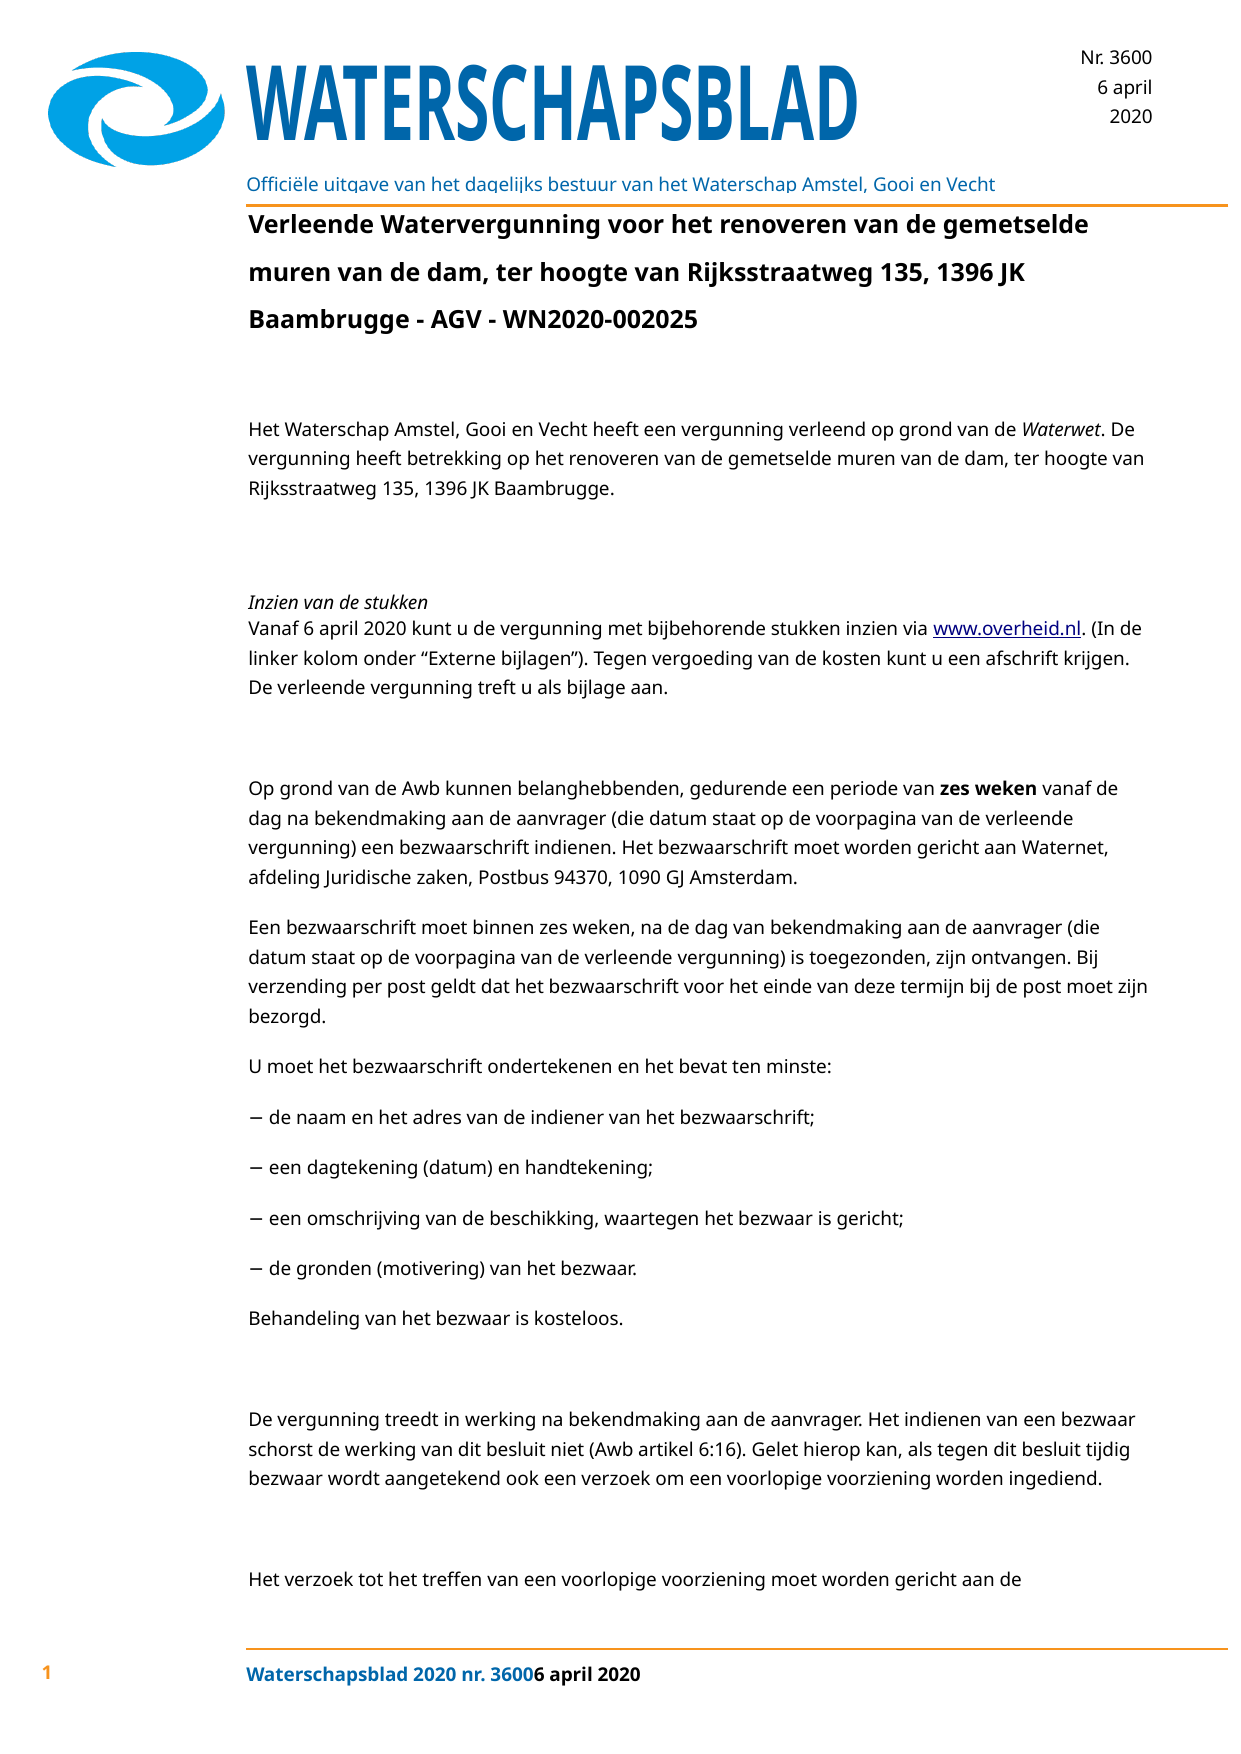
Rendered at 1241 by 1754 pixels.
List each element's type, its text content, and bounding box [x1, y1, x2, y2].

text Het Waterschap Amstel, Gooi en Vecht heeft een vergunning verleend op grond van de Waterwet. De vergunning heeft betrekking op het renoveren van de gemetselde muren van de dam, ter hoogte van Rijksstraatweg 135, 1396 JK Baambrugge. [248, 416, 1152, 501]
text Het verzoek tot het treffen van een voorlopige voorziening moet worden gericht aan de [248, 1566, 1152, 1592]
text − de naam en het adres van de indiener van het bezwaarschrift; [248, 1104, 1152, 1130]
text De vergunning treedt in werking na bekendmaking aan de aanvrager. Het indienen van een bezwaar schorst de werking van dit besluit niet (Awb artikel 6:16). Gelet hierop kan, als tegen dit besluit tijdig bezwaar wordt aangetekend ook een verzoek om een voorlopige voorziening worden ingediend. [248, 1406, 1152, 1491]
text U moet het bezwaarschrift ondertekenen en het bevat ten minste: [248, 1053, 1152, 1079]
text Op grond van de Awb kunnen belanghebbenden, gedurende een periode van zes weken vanaf de dag na bekendmaking aan de aanvrager (die datum staat op de voorpagina van de verleende vergunning) een bezwaarschrift indienen. Het bezwaarschrift moet worden gericht aan Waternet, afdeling Juridische zaken, Postbus 94370, 1090 GJ Amsterdam. [248, 775, 1152, 890]
picture [41, 47, 231, 172]
text Een bezwaarschrift moet binnen zes weken, na de dag van bekendmaking aan de aanvrager (die datum staat op de voorpagina van de verleende vergunning) is toegezonden, zijn ontvangen. Bij verzending per post geldt dat het bezwaarschrift voor het einde van deze termijn bij de post moet zijn bezorgd. [248, 914, 1152, 1029]
text Inzien van de stukken [248, 589, 1152, 615]
text − een omschrijving van de beschikking, waartegen het bezwaar is gericht; [248, 1205, 1152, 1231]
text Verleende Watervergunning voor het renoveren van de gemetselde muren van de dam, ter hoogte van Rijksstraatweg 135, 1396 JK Baambrugge - AGV - WN2020-002025 [248, 207, 1152, 336]
text − een dagtekening (datum) en handtekening; [248, 1154, 1152, 1180]
text Vanaf 6 april 2020 kunt u de vergunning met bijbehorende stukken inzien via www.overheid.nl. (In de linker kolom onder “Externe bijlagen”). Tegen vergoeding van de kosten kunt u een afschrift krijgen. De verleende vergunning treft u als bijlage aan. [248, 615, 1152, 700]
text − de gronden (motivering) van het bezwaar. [248, 1255, 1152, 1281]
text Behandeling van het bezwaar is kosteloos. [248, 1306, 1152, 1331]
